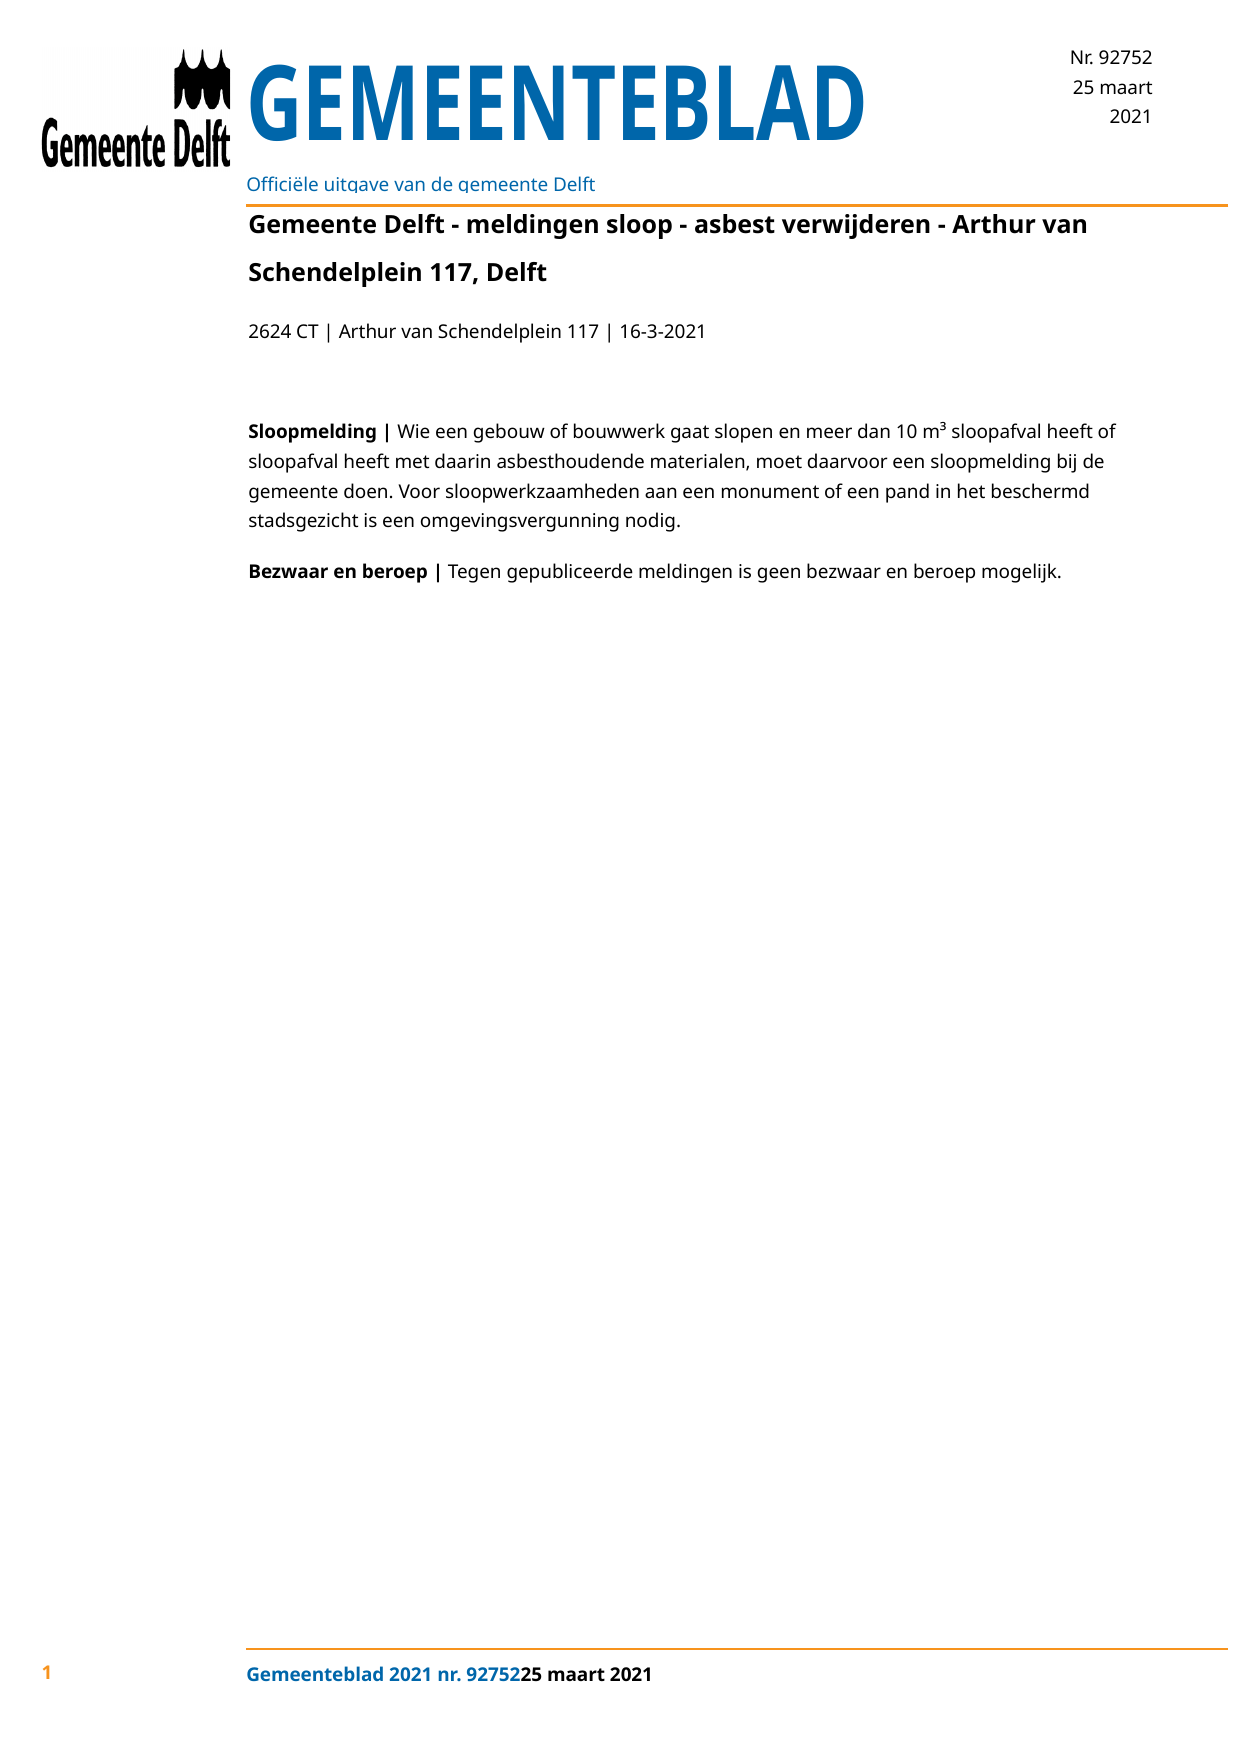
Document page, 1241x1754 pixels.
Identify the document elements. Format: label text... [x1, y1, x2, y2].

picture [41, 47, 231, 172]
text Bezwaar en beroep | Tegen gepubliceerde meldingen is geen bezwaar en beroep mogelijk. [248, 558, 1152, 584]
text 2624 CT | Arthur van Schendelplein 117 | 16-3-2021 [248, 318, 1152, 344]
text Gemeente Delft - meldingen sloop - asbest verwijderen - Arthur van Schendelplein 117, Delft [248, 207, 1152, 288]
text Sloopmelding | Wie een gebouw of bouwwerk gaat slopen en meer dan 10 m³ sloopafval heeft of sloopafval heeft met daarin asbesthoudende materialen, moet daarvoor een sloopmelding bij de gemeente doen. Voor sloopwerkzaamheden aan een monument of een pand in het beschermd stadsgezicht is een omgevingsvergunning nodig. [248, 419, 1152, 533]
